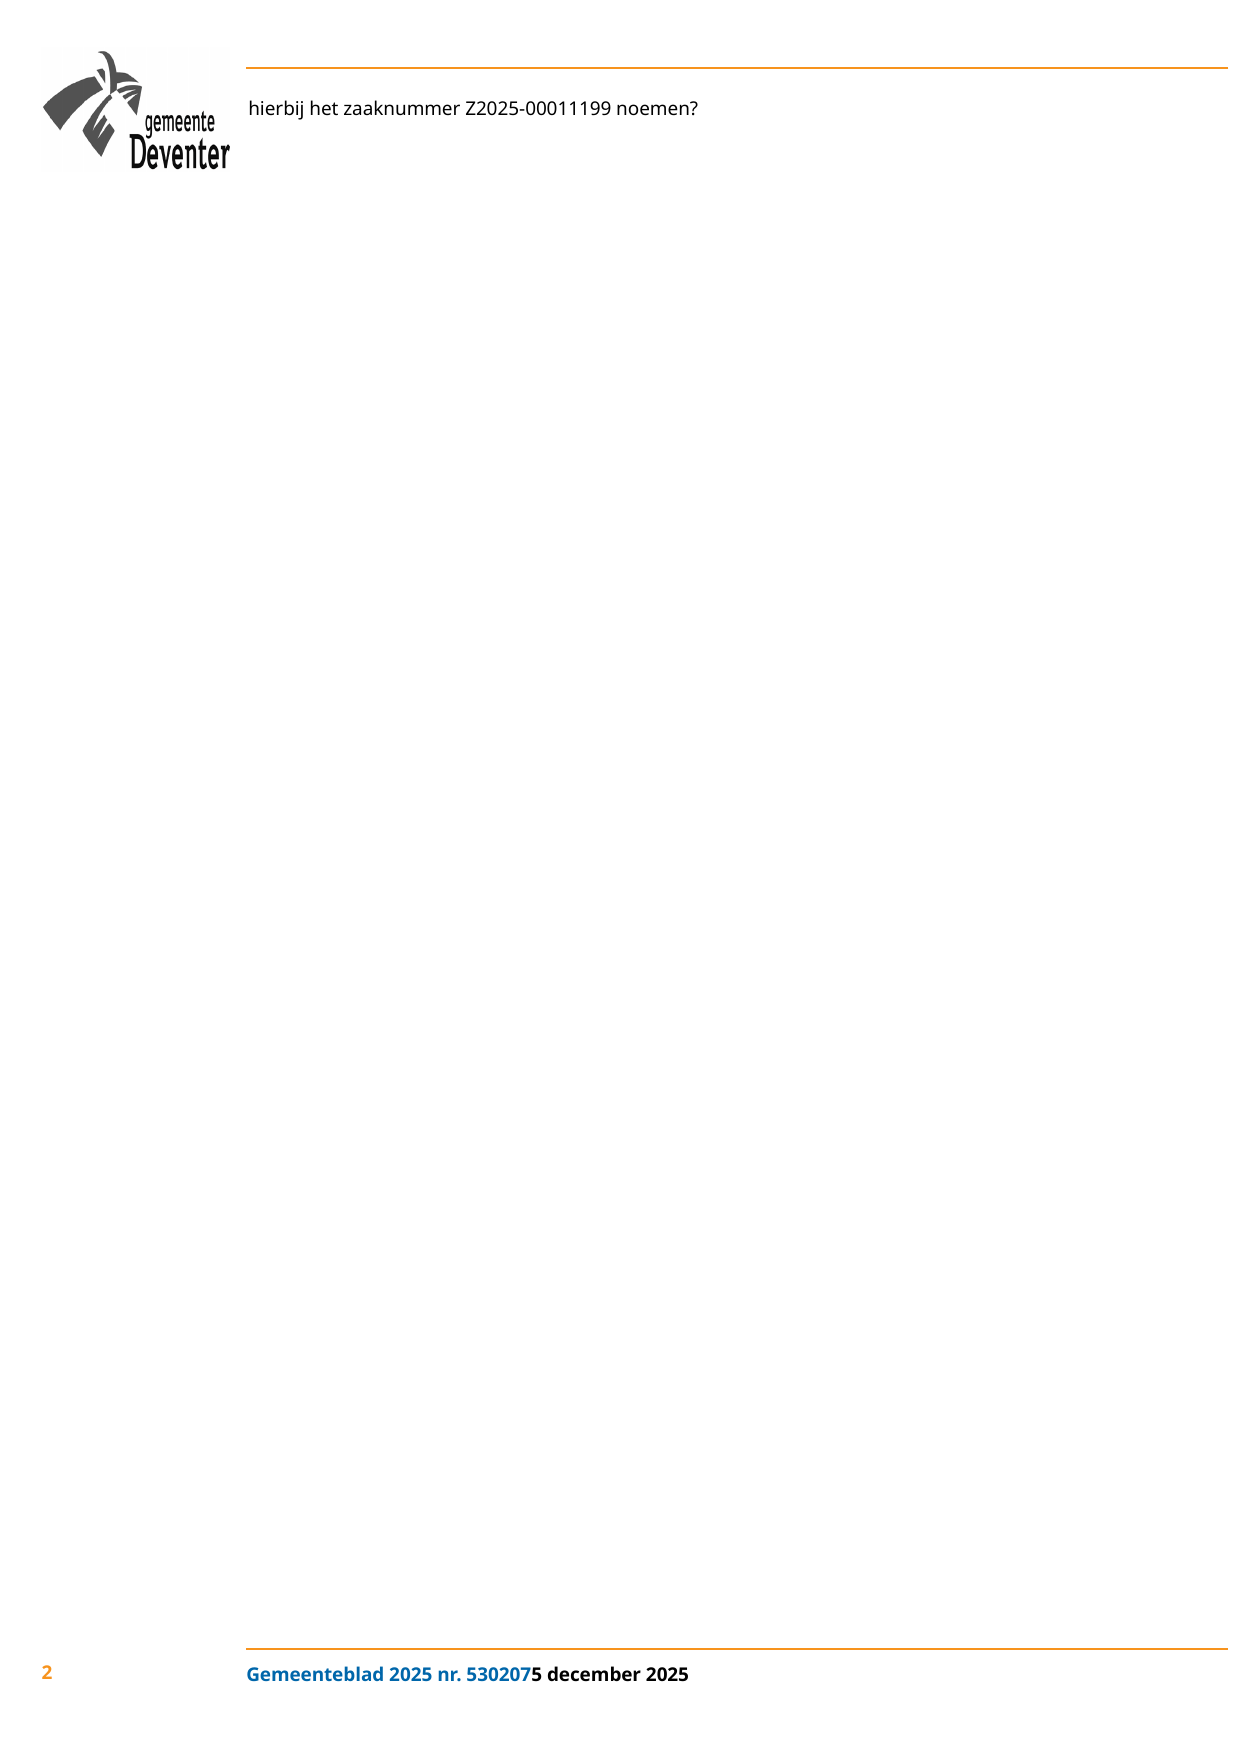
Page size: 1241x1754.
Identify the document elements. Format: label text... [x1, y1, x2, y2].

picture [41, 47, 231, 172]
text hierbij het zaaknummer Z2025-00011199 noemen? [248, 95, 1152, 121]
